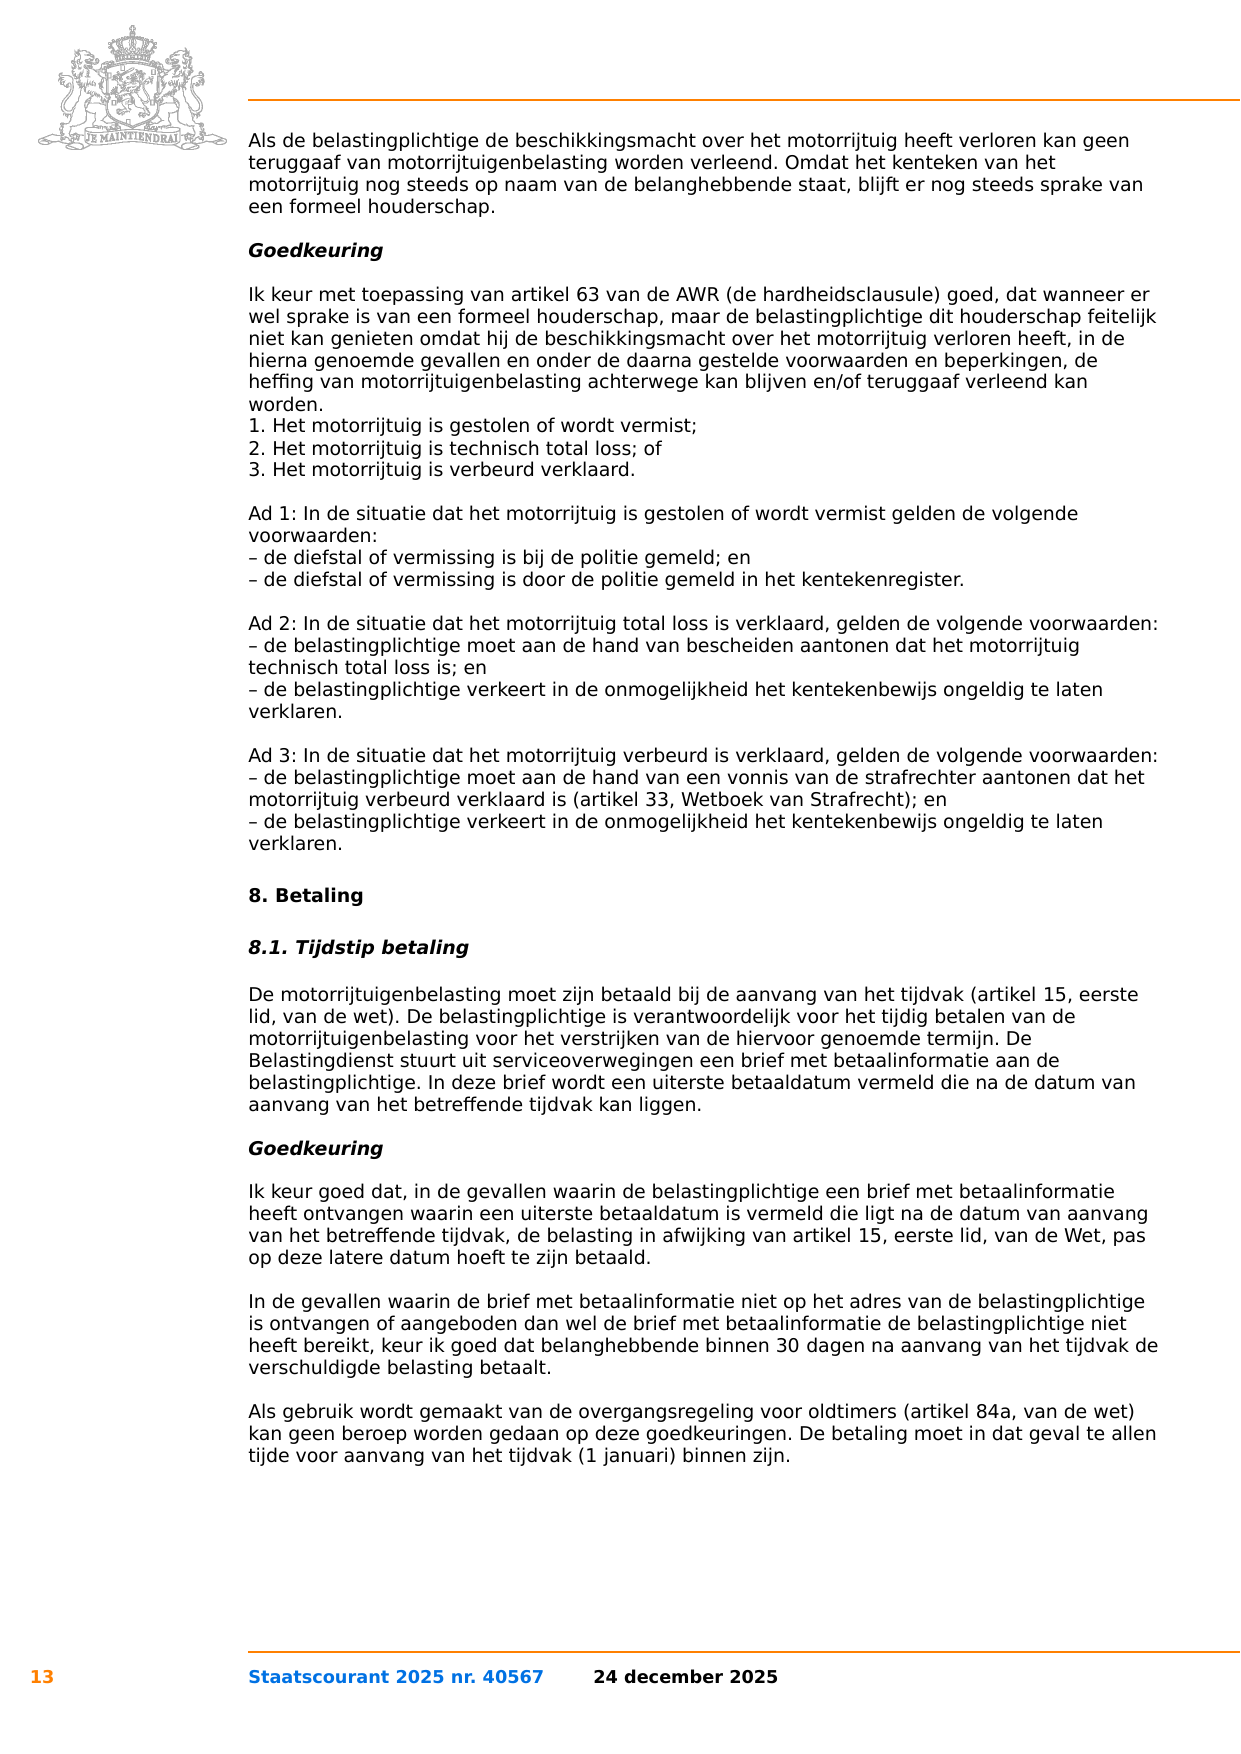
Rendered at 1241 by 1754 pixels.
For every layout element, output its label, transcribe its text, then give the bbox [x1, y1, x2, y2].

text – de belastingplichtige moet aan de hand van bescheiden aantonen dat het motorrijtuig technisch total loss is; en [248, 635, 1163, 679]
subtitle Goedkeuring [248, 1137, 1163, 1159]
text – de belastingplichtige moet aan de hand van een vonnis van de strafrechter aantonen dat het motorrijtuig verbeurd verklaard is (artikel 33, Wetboek van Strafrecht); en [248, 767, 1163, 811]
text – de diefstal of vermissing is door de politie gemeld in het kentekenregister. [248, 569, 1163, 591]
text In de gevallen waarin de brief met betaalinformatie niet op het adres van de belastingplichtige is ontvangen of aangeboden dan wel de brief met betaalinformatie de belastingplichtige niet heeft bereikt, keur ik goed dat belanghebbende binnen 30 dagen na aanvang van het tijdvak de verschuldigde belasting betaalt. [248, 1291, 1163, 1379]
text Ad 1: In de situatie dat het motorrijtuig is gestolen of wordt vermist gelden de volgende voorwaarden: [248, 503, 1163, 547]
text 2. Het motorrijtuig is technisch total loss; of [248, 437, 1163, 459]
subtitle 8.1. Tijdstip betaling [248, 937, 1163, 959]
text – de diefstal of vermissing is bij de politie gemeld; en [248, 547, 1163, 569]
text Als de belastingplichtige de beschikkingsmacht over het motorrijtuig heeft verloren kan geen teruggaaf van motorrijtuigenbelasting worden verleend. Omdat het kenteken van het motorrijtuig nog steeds op naam van de belanghebbende staat, blijft er nog steeds sprake van een formeel houderschap. [248, 130, 1163, 218]
text De motorrijtuigenbelasting moet zijn betaald bij de aanvang van het tijdvak (artikel 15, eerste lid, van de wet). De belastingplichtige is verantwoordelijk voor het tijdig betalen van de motorrijtuigenbelasting voor het verstrijken van de hiervoor genoemde termijn. De Belastingdienst stuurt uit serviceoverwegingen een brief met betaalinformatie aan de belastingplichtige. In deze brief wordt een uiterste betaaldatum vermeld die na de datum van aanvang van het betreffende tijdvak kan liggen. [248, 984, 1163, 1116]
text Ik keur goed dat, in de gevallen waarin de belastingplichtige een brief met betaalinformatie heeft ontvangen waarin een uiterste betaaldatum is vermeld die ligt na de datum van aanvang van het betreffende tijdvak, de belasting in afwijking van artikel 15, eerste lid, van de Wet, pas op deze latere datum hoeft te zijn betaald. [248, 1181, 1163, 1269]
text Ik keur met toepassing van artikel 63 van de AWR (de hardheidsclausule) goed, dat wanneer er wel sprake is van een formeel houderschap, maar de belastingplichtige dit houderschap feitelijk niet kan genieten omdat hij de beschikkingsmacht over het motorrijtuig verloren heeft, in de hierna genoemde gevallen en onder de daarna gestelde voorwaarden en beperkingen, de heffing van motorrijtuigenbelasting achterwege kan blijven en/of teruggaaf verleend kan worden. [248, 283, 1163, 415]
text Ad 2: In de situatie dat het motorrijtuig total loss is verklaard, gelden de volgende voorwaarden: [248, 613, 1163, 635]
subtitle Goedkeuring [248, 240, 1163, 262]
text Ad 3: In de situatie dat het motorrijtuig verbeurd is verklaard, gelden de volgende voorwaarden: [248, 745, 1163, 767]
text – de belastingplichtige verkeert in de onmogelijkheid het kentekenbewijs ongeldig te laten verklaren. [248, 679, 1163, 723]
text Als gebruik wordt gemaakt van de overgangsregeling voor oldtimers (artikel 84a, van de wet) kan geen beroep worden gedaan op deze goedkeuringen. De betaling moet in dat geval te allen tijde voor aanvang van het tijdvak (1 januari) binnen zijn. [248, 1401, 1163, 1467]
text – de belastingplichtige verkeert in de onmogelijkheid het kentekenbewijs ongeldig te laten verklaren. [248, 811, 1163, 855]
picture [38, 25, 227, 150]
text 3. Het motorrijtuig is verbeurd verklaard. [248, 459, 1163, 481]
subtitle 8. Betaling [248, 885, 1163, 907]
text 1. Het motorrijtuig is gestolen of wordt vermist; [248, 415, 1163, 437]
